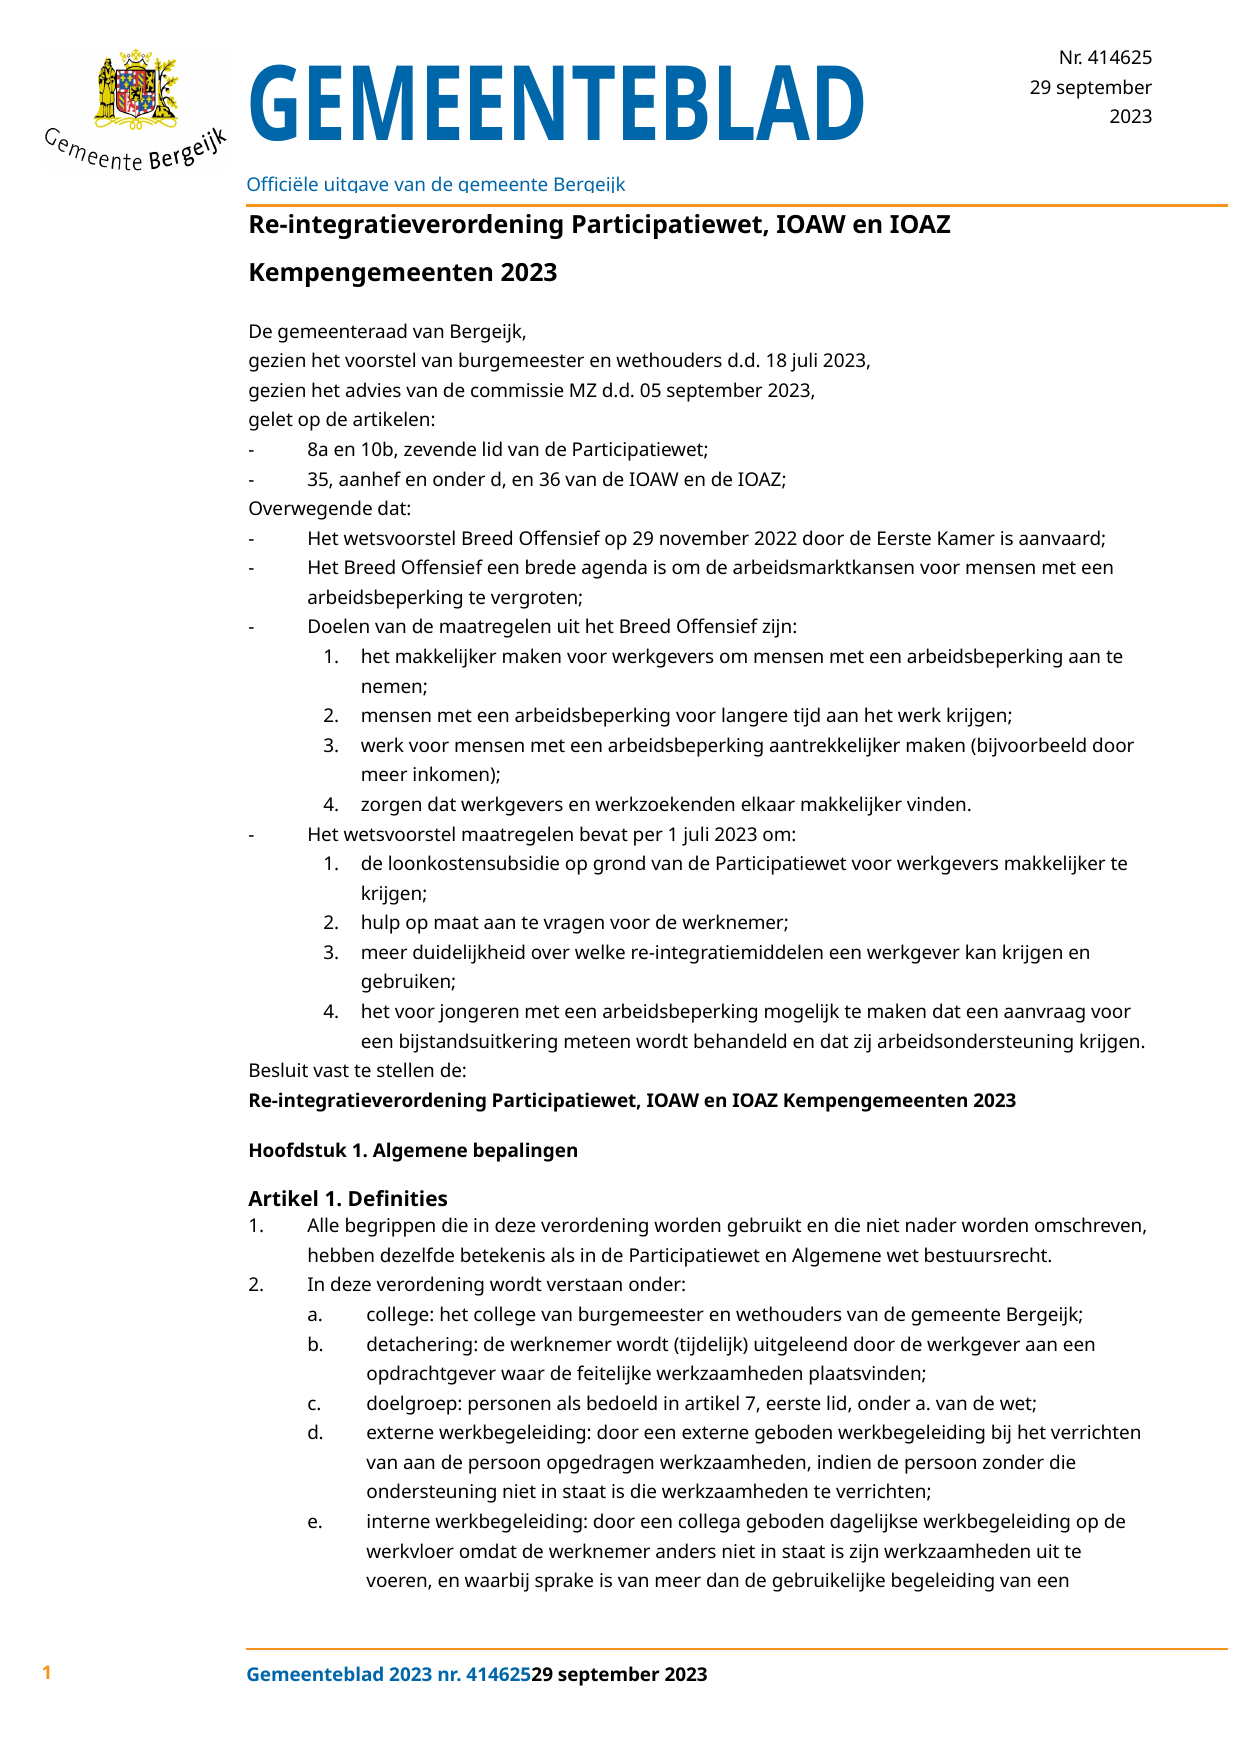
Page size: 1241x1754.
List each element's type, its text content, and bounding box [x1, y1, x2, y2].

text Re-integratieverordening Participatiewet, IOAW en IOAZ Kempengemeenten 2023 [248, 1087, 1152, 1113]
list In deze verordening wordt verstaan onder: [248, 1272, 1152, 1297]
list hulp op maat aan te vragen voor de werknemer; [323, 909, 1152, 935]
text Re-integratieverordening Participatiewet, IOAW en IOAZ Kempengemeenten 2023 [248, 207, 1152, 288]
text De gemeenteraad van Bergeijk, [248, 318, 1152, 344]
list Het Breed Offensief een brede agenda is om de arbeidsmarktkansen voor mensen met een arbeidsbeperking te vergroten; [248, 554, 1152, 610]
list 8a en 10b, zevende lid van de Participatiewet; [248, 436, 1152, 462]
list interne werkbegeleiding: door een collega geboden dagelijkse werkbegeleiding op de werkvloer omdat de werknemer anders niet in staat is zijn werkzaamheden uit te voeren, en waarbij sprake is van meer dan de gebruikelijke begeleiding van een [307, 1508, 1152, 1593]
list de loonkostensubsidie op grond van de Participatiewet voor werkgevers makkelijker te krijgen; [323, 850, 1152, 906]
list doelgroep: personen als bedoeld in artikel 7, eerste lid, onder a. van de wet; [307, 1390, 1152, 1416]
text Overwegende dat: [248, 495, 1152, 521]
list Doelen van de maatregelen uit het Breed Offensief zijn: [248, 614, 1152, 639]
list meer duidelijkheid over welke re-integratiemiddelen een werkgever kan krijgen en gebruiken; [323, 939, 1152, 994]
list externe werkbegeleiding: door een externe geboden werkbegeleiding bij het verrichten van aan de persoon opgedragen werkzaamheden, indien de persoon zonder die ondersteuning niet in staat is die werkzaamheden te verrichten; [307, 1419, 1152, 1504]
list mensen met een arbeidsbeperking voor langere tijd aan het werk krijgen; [323, 702, 1152, 728]
list 35, aanhef en onder d, en 36 van de IOAW en de IOAZ; [248, 466, 1152, 492]
list Het wetsvoorstel maatregelen bevat per 1 juli 2023 om: [248, 821, 1152, 847]
text Besluit vast te stellen de: [248, 1057, 1152, 1083]
picture [41, 47, 231, 172]
list Het wetsvoorstel Breed Offensief op 29 november 2022 door de Eerste Kamer is aanvaard; [248, 525, 1152, 551]
list zorgen dat werkgevers en werkzoekenden elkaar makkelijker vinden. [323, 791, 1152, 817]
text gelet op de artikelen: [248, 407, 1152, 432]
text gezien het advies van de commissie MZ d.d. 05 september 2023, [248, 377, 1152, 403]
text Hoofdstuk 1. Algemene bepalingen [248, 1137, 1152, 1163]
text Artikel 1. Definities [248, 1184, 1152, 1212]
list Alle begrippen die in deze verordening worden gebruikt en die niet nader worden omschreven, hebben dezelfde betekenis als in de Participatiewet en Algemene wet bestuursrecht. [248, 1212, 1152, 1268]
list werk voor mensen met een arbeidsbeperking aantrekkelijker maken (bijvoorbeeld door meer inkomen); [323, 732, 1152, 787]
list het makkelijker maken voor werkgevers om mensen met een arbeidsbeperking aan te nemen; [323, 643, 1152, 699]
list het voor jongeren met een arbeidsbeperking mogelijk te maken dat een aanvraag voor een bijstandsuitkering meteen wordt behandeld en dat zij arbeidsondersteuning krijgen. [323, 998, 1152, 1054]
list college: het college van burgemeester en wethouders van de gemeente Bergeijk; [307, 1301, 1152, 1327]
text gezien het voorstel van burgemeester en wethouders d.d. 18 juli 2023, [248, 347, 1152, 373]
list detachering: de werknemer wordt (tijdelijk) uitgeleend door de werkgever aan een opdrachtgever waar de feitelijke werkzaamheden plaatsvinden; [307, 1331, 1152, 1386]
